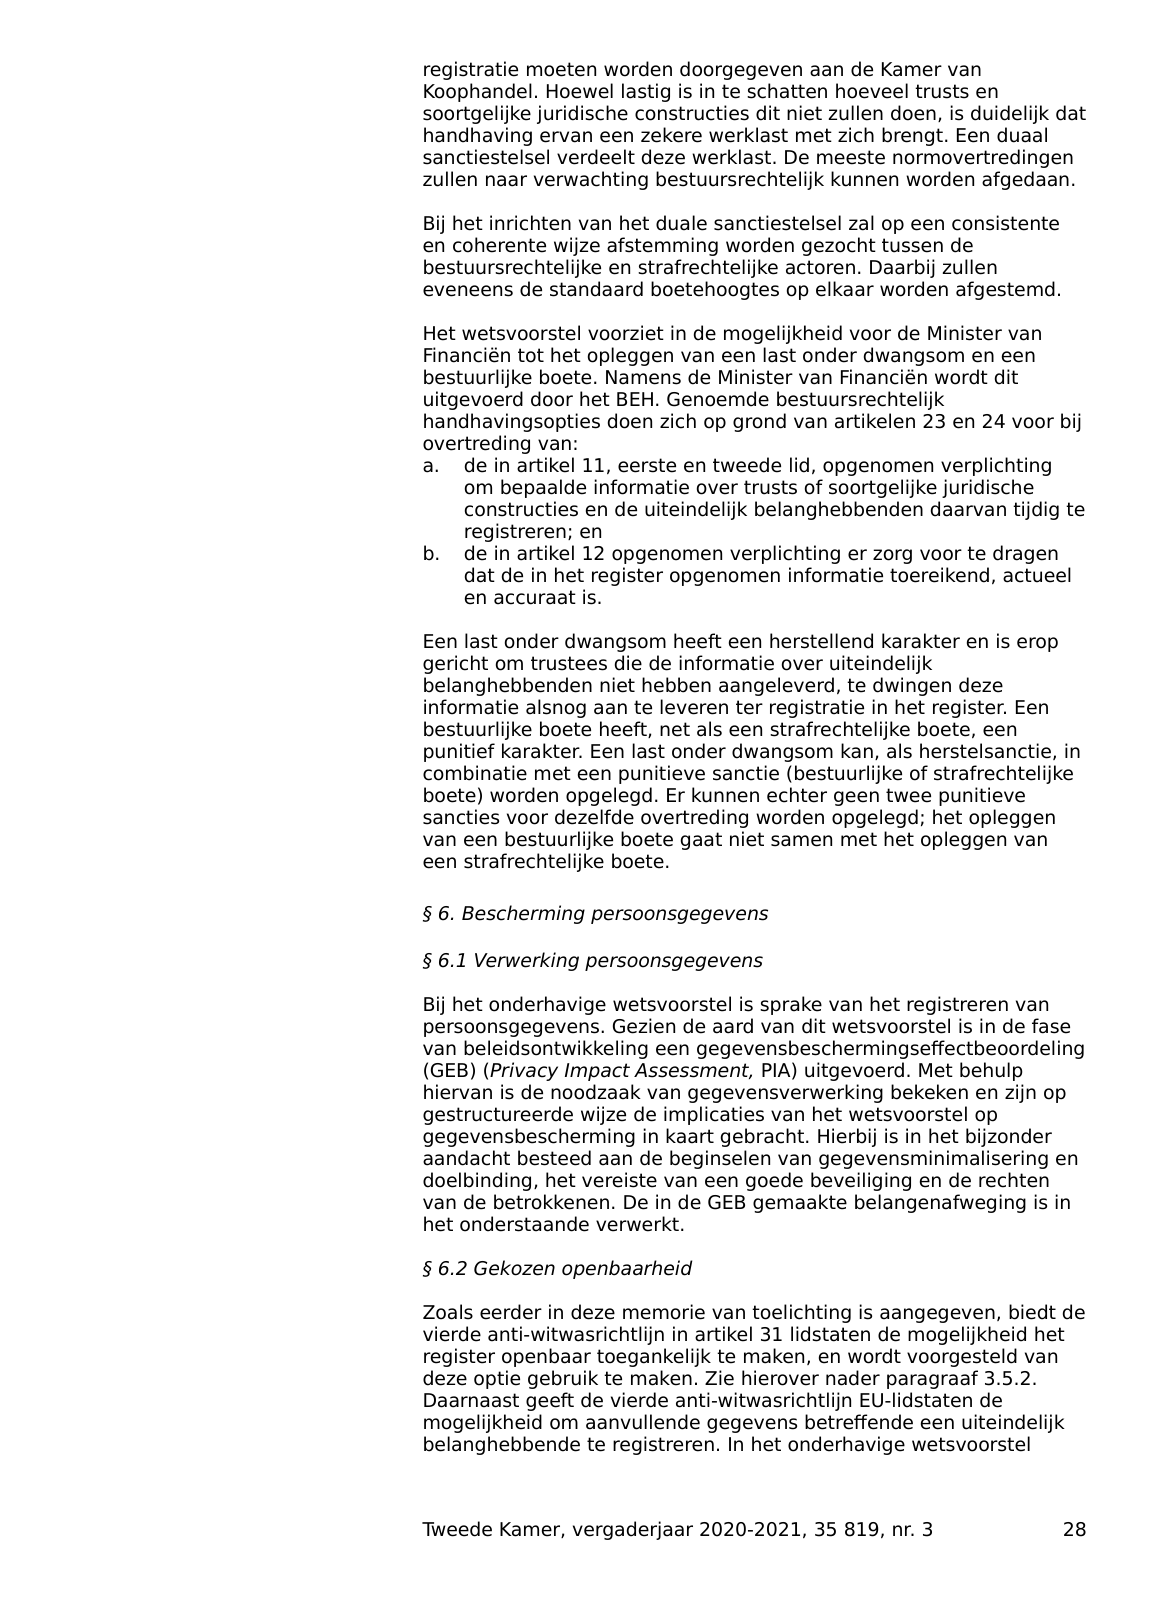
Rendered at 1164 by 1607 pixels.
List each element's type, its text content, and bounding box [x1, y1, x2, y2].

text registratie moeten worden doorgegeven aan de Kamer van Koophandel. Hoewel lastig is in te schatten hoeveel trusts en soortgelijke juridische constructies dit niet zullen doen, is duidelijk dat handhaving ervan een zekere werklast met zich brengt. Een duaal sanctiestelsel verdeelt deze werklast. De meeste normovertredingen zullen naar verwachting bestuursrechtelijk kunnen worden afgedaan. [422, 59, 1087, 191]
subtitle § 6.2 Gekozen openbaarheid [422, 1258, 1087, 1280]
subtitle § 6.1 Verwerking persoonsgegevens [422, 950, 1087, 972]
text b. de in artikel 12 opgenomen verplichting er zorg voor te dragen dat de in het register opgenomen informatie toereikend, actueel en accuraat is. [422, 543, 1087, 609]
text Een last onder dwangsom heeft een herstellend karakter en is erop gericht om trustees die de informatie over uiteindelijk belanghebbenden niet hebben aangeleverd, te dwingen deze informatie alsnog aan te leveren ter registratie in het register. Een bestuurlijke boete heeft, net als een strafrechtelijke boete, een punitief karakter. Een last onder dwangsom kan, als herstelsanctie, in combinatie met een punitieve sanctie (bestuurlijke of strafrechtelijke boete) worden opgelegd. Er kunnen echter geen twee punitieve sancties voor dezelfde overtreding worden opgelegd; het opleggen van een bestuurlijke boete gaat niet samen met het opleggen van een strafrechtelijke boete. [422, 631, 1087, 873]
text Bij het onderhavige wetsvoorstel is sprake van het registreren van persoonsgegevens. Gezien de aard van dit wetsvoorstel is in de fase van beleidsontwikkeling een gegevensbeschermingseffectbeoordeling (GEB) (Privacy Impact Assessment, PIA) uitgevoerd. Met behulp hiervan is de noodzaak van gegevensverwerking bekeken en zijn op gestructureerde wijze de implicaties van het wetsvoorstel op gegevensbescherming in kaart gebracht. Hierbij is in het bijzonder aandacht besteed aan de beginselen van gegevensminimalisering en doelbinding, het vereiste van een goede beveiliging en de rechten van de betrokkenen. De in de GEB gemaakte belangenafweging is in het onderstaande verwerkt. [422, 994, 1087, 1236]
text a. de in artikel 11, eerste en tweede lid, opgenomen verplichting om bepaalde informatie over trusts of soortgelijke juridische constructies en de uiteindelijk belanghebbenden daarvan tijdig te registreren; en [422, 455, 1087, 543]
text Het wetsvoorstel voorziet in de mogelijkheid voor de Minister van Financiën tot het opleggen van een last onder dwangsom en een bestuurlijke boete. Namens de Minister van Financiën wordt dit uitgevoerd door het BEH. Genoemde bestuursrechtelijk handhavingsopties doen zich op grond van artikelen 23 en 24 voor bij overtreding van: [422, 323, 1087, 455]
subtitle § 6. Bescherming persoonsgegevens [422, 903, 1087, 925]
text Zoals eerder in deze memorie van toelichting is aangegeven, biedt de vierde anti-witwasrichtlijn in artikel 31 lidstaten de mogelijkheid het register openbaar toegankelijk te maken, en wordt voorgesteld van deze optie gebruik te maken. Zie hierover nader paragraaf 3.5.2. Daarnaast geeft de vierde anti-witwasrichtlijn EU-lidstaten de mogelijkheid om aanvullende gegevens betreffende een uiteindelijk belanghebbende te registreren. In het onderhavige wetsvoorstel [422, 1302, 1087, 1456]
text Bij het inrichten van het duale sanctiestelsel zal op een consistente en coherente wijze afstemming worden gezocht tussen de bestuursrechtelijke en strafrechtelijke actoren. Daarbij zullen eveneens de standaard boetehoogtes op elkaar worden afgestemd. [422, 213, 1087, 301]
